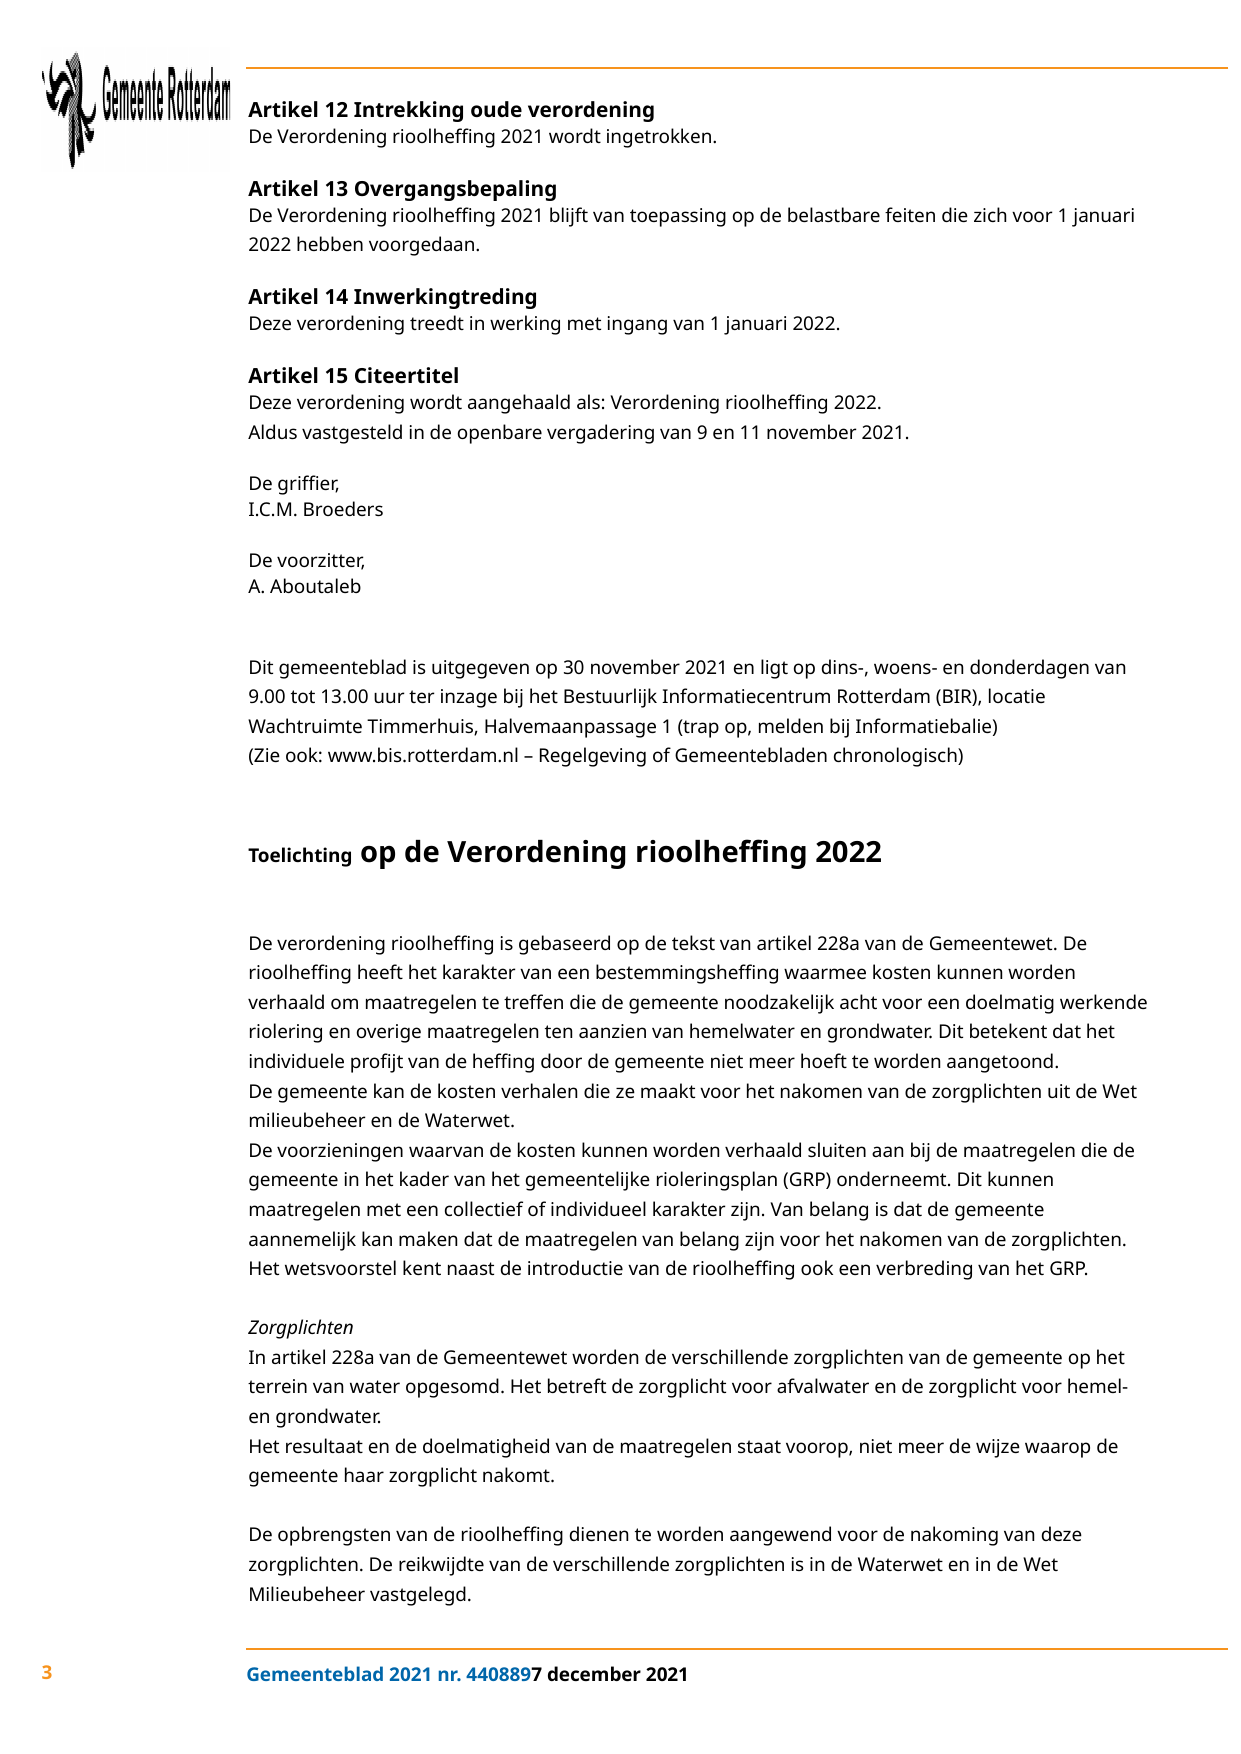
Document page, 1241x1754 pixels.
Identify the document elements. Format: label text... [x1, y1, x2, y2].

text Het resultaat en de doelmatigheid van de maatregelen staat voorop, niet meer de wijze waarop de gemeente haar zorgplicht nakomt. [248, 1433, 1152, 1488]
text Zorgplichten [248, 1314, 1152, 1340]
text De voorzieningen waarvan de kosten kunnen worden verhaald sluiten aan bij de maatregelen die de gemeente in het kader van het gemeentelijke rioleringsplan (GRP) onderneemt. Dit kunnen maatregelen met een collectief of individueel karakter zijn. Van belang is dat de gemeente aannemelijk kan maken dat de maatregelen van belang zijn voor het nakomen van de zorgplichten. Het wetsvoorstel kent naast de introductie van de rioolheffing ook een verbreding van het GRP. [248, 1137, 1152, 1281]
text De verordening rioolheffing is gebaseerd op de tekst van artikel 228a van de Gemeentewet. De rioolheffing heeft het karakter van een bestemmingsheffing waarmee kosten kunnen worden verhaald om maatregelen te treffen die de gemeente noodzakelijk acht voor een doelmatig werkende riolering en overige maatregelen ten aanzien van hemelwater en grondwater. Dit betekent dat het individuele profijt van de heffing door de gemeente niet meer hoeft te worden aangetoond. [248, 930, 1152, 1074]
text Deze verordening wordt aangehaald als: Verordening rioolheffing 2022. [248, 389, 1152, 415]
text Artikel 12 Intrekking oude verordening [248, 95, 1152, 123]
text Dit gemeenteblad is uitgegeven op 30 november 2021 en ligt op dins-, woens- en donderdagen van 9.00 tot 13.00 uur ter inzage bij het Bestuurlijk Informatiecentrum Rotterdam (BIR), locatie Wachtruimte Timmerhuis, Halvemaanpassage 1 (trap op, melden bij Informatiebalie) [248, 654, 1152, 739]
text Aldus vastgesteld in de openbare vergadering van 9 en 11 november 2021. [248, 419, 1152, 445]
text A. Aboutaleb [248, 573, 1152, 599]
text De Verordening rioolheffing 2021 wordt ingetrokken. [248, 123, 1152, 149]
text (Zie ook: www.bis.rotterdam.nl – Regelgeving of Gemeentebladen chronologisch) [248, 743, 1152, 768]
picture [41, 47, 231, 172]
text De griffier, [248, 470, 1152, 496]
text De opbrengsten van de rioolheffing dienen te worden aangewend voor de nakoming van deze zorgplichten. De reikwijdte van de verschillende zorgplichten is in de Waterwet en in de Wet Milieubeheer vastgelegd. [248, 1522, 1152, 1606]
text De voorzitter, [248, 548, 1152, 573]
text De gemeente kan de kosten verhalen die ze maakt voor het nakomen van de zorgplichten uit de Wet milieubeheer en de Waterwet. [248, 1078, 1152, 1133]
text I.C.M. Broeders [248, 496, 1152, 522]
text In artikel 228a van de Gemeentewet worden de verschillende zorgplichten van de gemeente op het terrein van water opgesomd. Het betreft de zorgplicht voor afvalwater en de zorgplicht voor hemel- en grondwater. [248, 1344, 1152, 1429]
text Artikel 15 Citeertitel [248, 361, 1152, 389]
text De Verordening rioolheffing 2021 blijft van toepassing op de belastbare feiten die zich voor 1 januari 2022 hebben voorgedaan. [248, 202, 1152, 257]
text Artikel 14 Inwerkingtreding [248, 282, 1152, 311]
text Toelichting op de Verordening rioolheffing 2022 [248, 831, 1152, 871]
text Artikel 13 Overgangsbepaling [248, 174, 1152, 202]
text Deze verordening treedt in werking met ingang van 1 januari 2022. [248, 311, 1152, 336]
